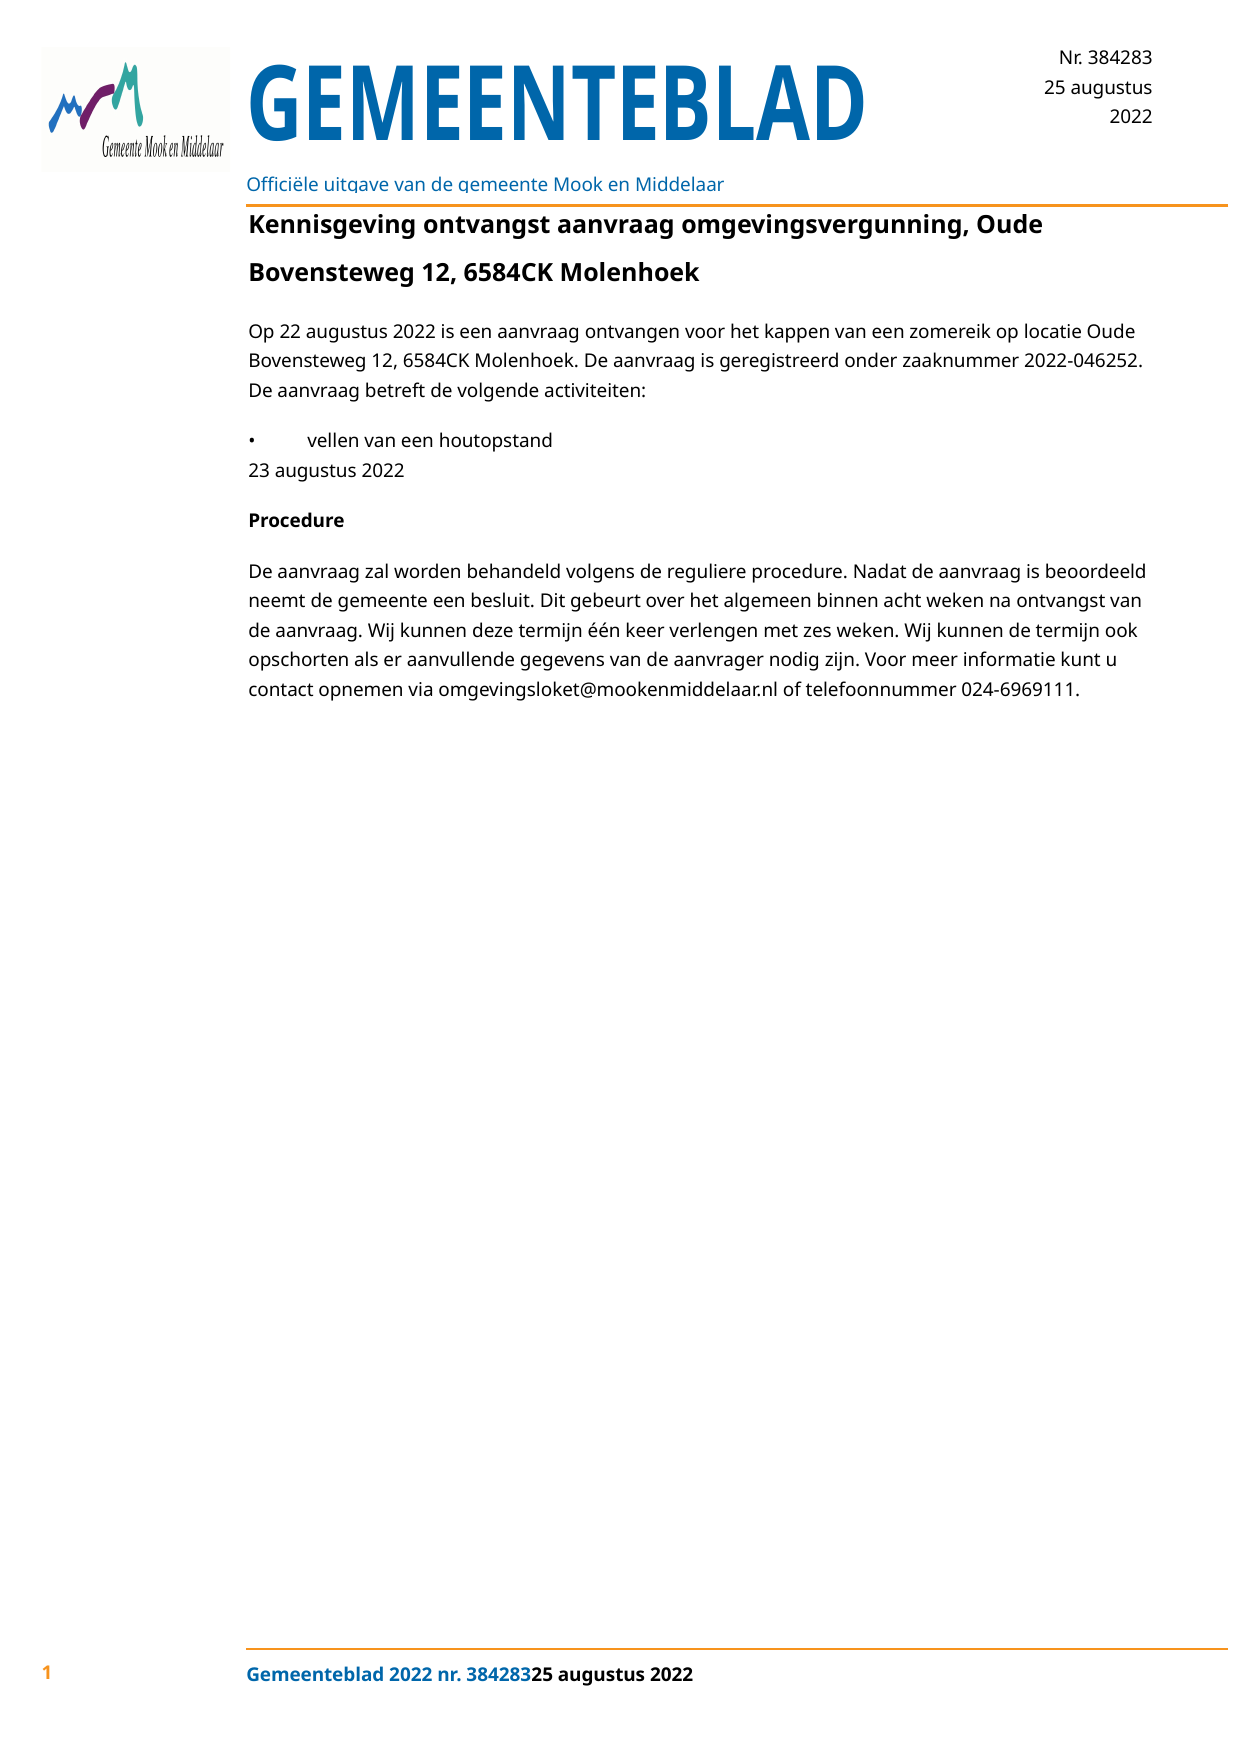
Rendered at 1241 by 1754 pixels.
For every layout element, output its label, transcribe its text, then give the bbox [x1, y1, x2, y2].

text Kennisgeving ontvangst aanvraag omgevingsvergunning, Oude Bovensteweg 12, 6584CK Molenhoek [248, 207, 1152, 288]
list vellen van een houtopstand [248, 427, 1152, 453]
text Op 22 augustus 2022 is een aanvraag ontvangen voor het kappen van een zomereik op locatie Oude Bovensteweg 12, 6584CK Molenhoek. De aanvraag is geregistreerd onder zaaknummer 2022-046252. De aanvraag betreft de volgende activiteiten: [248, 318, 1152, 403]
text 23 augustus 2022 [248, 457, 1152, 483]
text Procedure [248, 507, 1152, 533]
text De aanvraag zal worden behandeld volgens de reguliere procedure. Nadat de aanvraag is beoordeeld neemt de gemeente een besluit. Dit gebeurt over het algemeen binnen acht weken na ontvangst van de aanvraag. Wij kunnen deze termijn één keer verlengen met zes weken. Wij kunnen de termijn ook opschorten als er aanvullende gegevens van de aanvrager nodig zijn. Voor meer informatie kunt u contact opnemen via omgevingsloket@mookenmiddelaar.nl of telefoonnummer 024-6969111. [248, 558, 1152, 702]
picture [41, 47, 231, 172]
